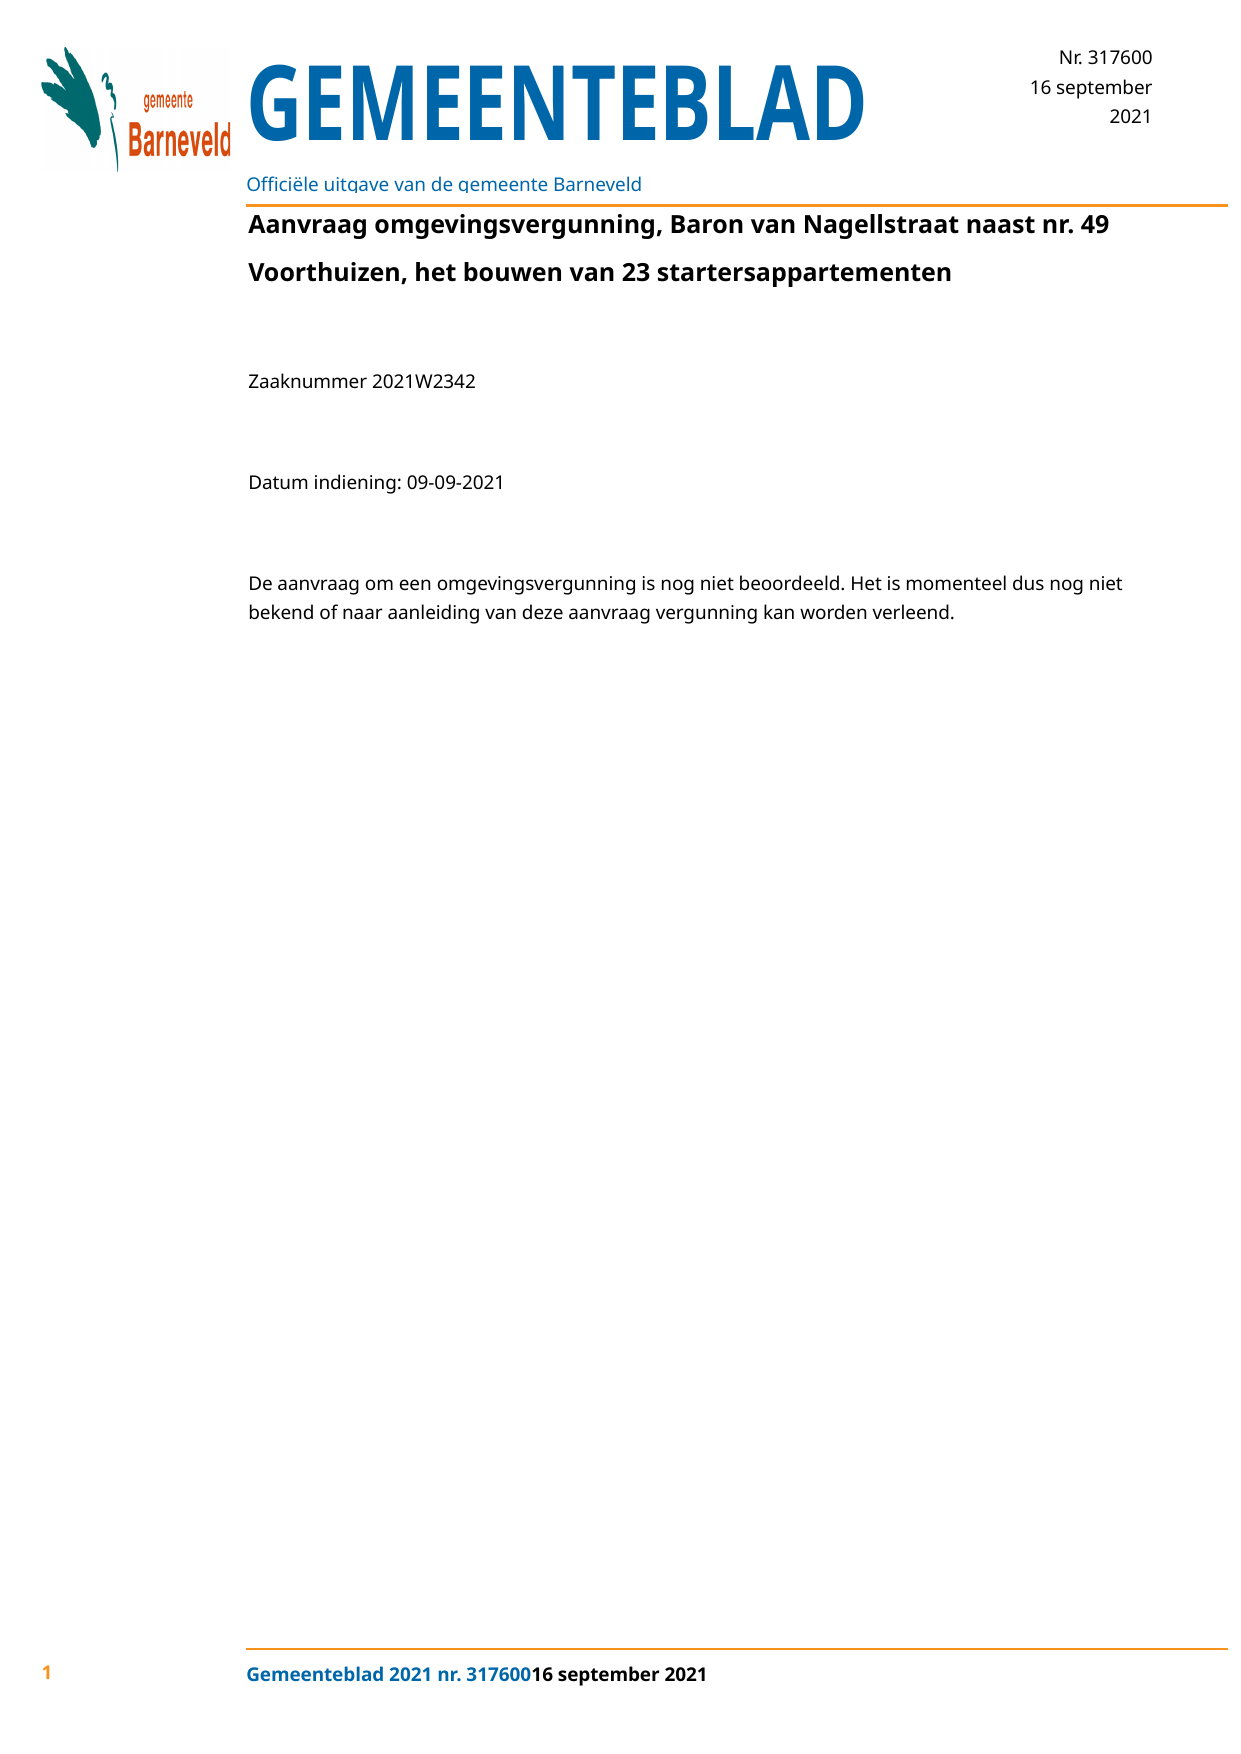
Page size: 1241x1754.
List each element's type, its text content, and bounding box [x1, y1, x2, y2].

text De aanvraag om een omgevingsvergunning is nog niet beoordeeld. Het is momenteel dus nog niet bekend of naar aanleiding van deze aanvraag vergunning kan worden verleend. [248, 570, 1152, 625]
text Aanvraag omgevingsvergunning, Baron van Nagellstraat naast nr. 49 Voorthuizen, het bouwen van 23 startersappartementen [248, 207, 1152, 288]
picture [41, 47, 231, 172]
text Zaaknummer 2021W2342 [248, 368, 1152, 394]
text Datum indiening: 09-09-2021 [248, 469, 1152, 495]
